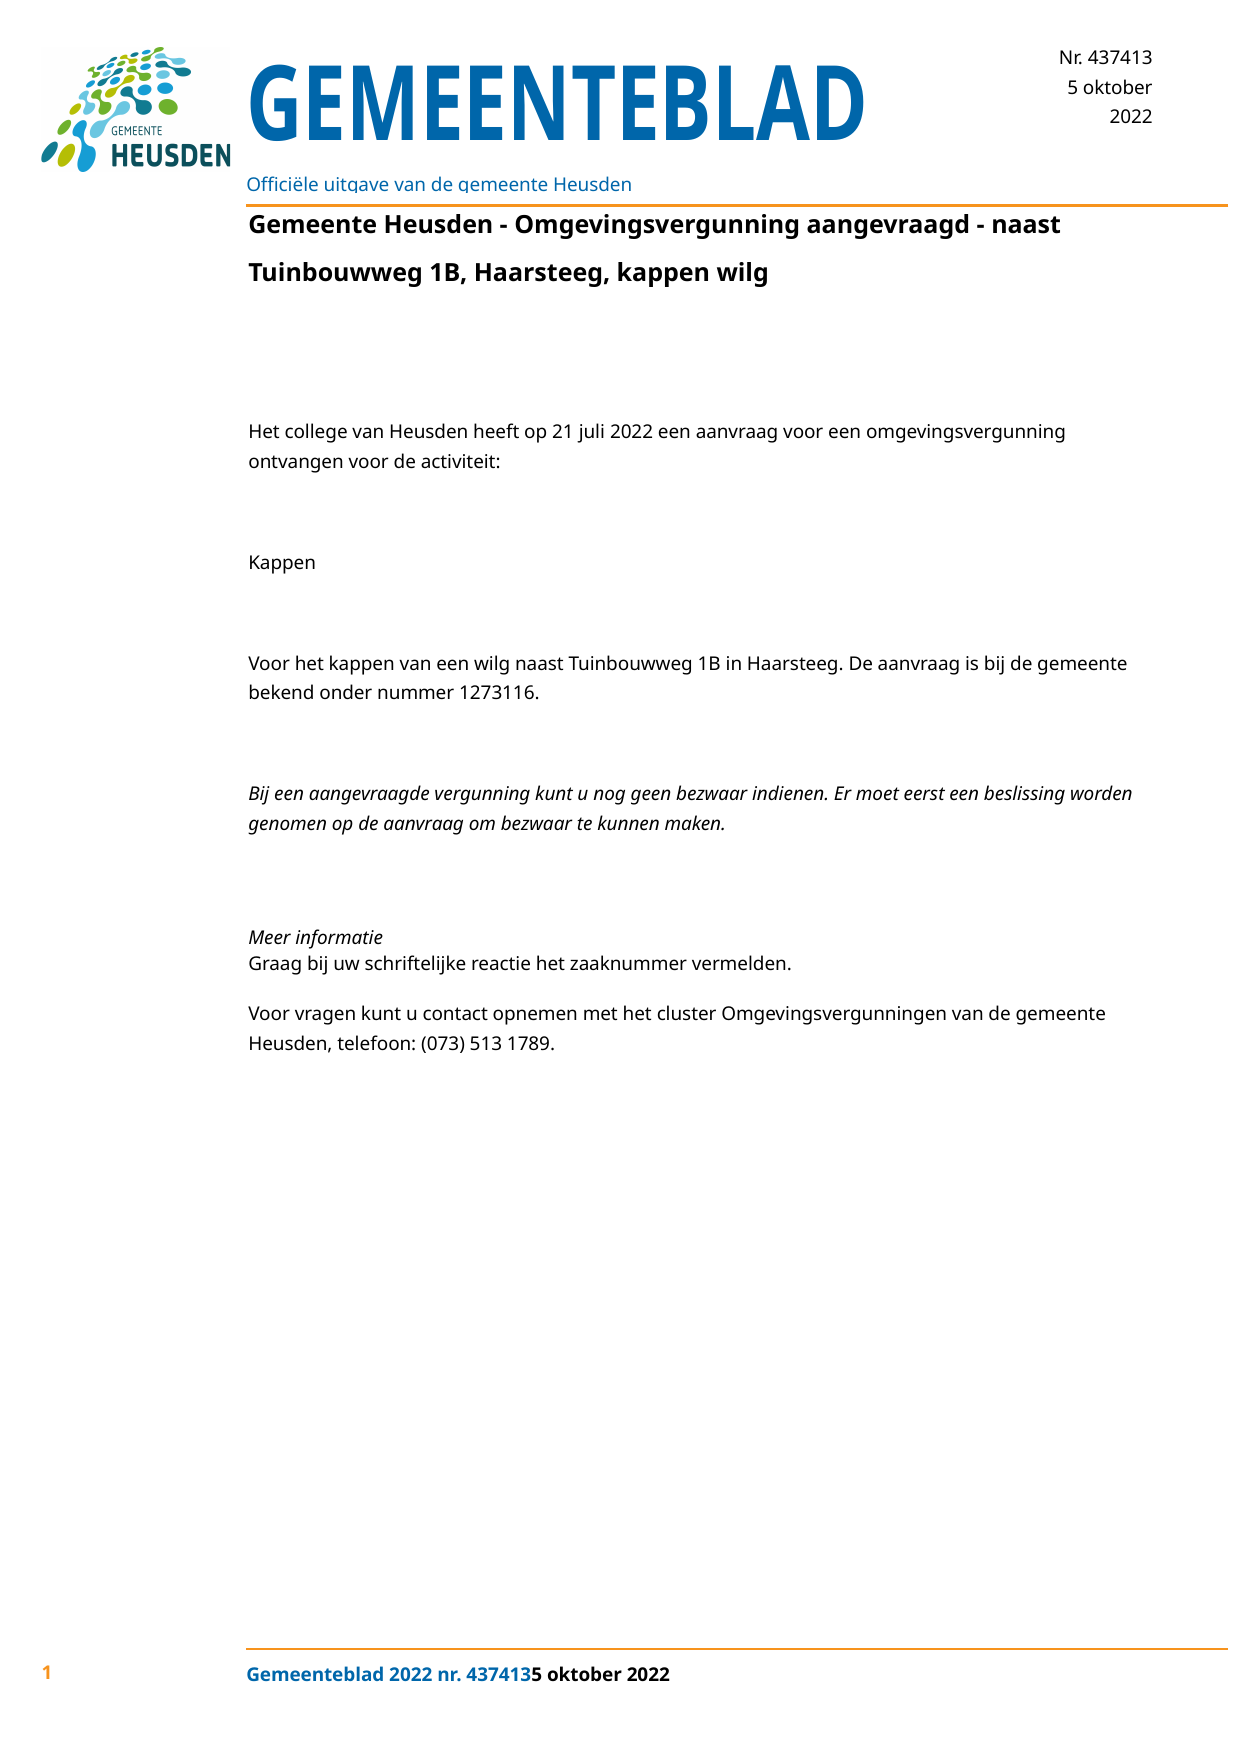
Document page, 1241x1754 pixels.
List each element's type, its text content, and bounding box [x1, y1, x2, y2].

text Kappen [248, 549, 1152, 575]
text Graag bij uw schriftelijke reactie het zaaknummer vermelden. [248, 950, 1152, 976]
text Gemeente Heusden - Omgevingsvergunning aangevraagd - naast Tuinbouwweg 1B, Haarsteeg, kappen wilg [248, 207, 1152, 288]
text Het college van Heusden heeft op 21 juli 2022 een aanvraag voor een omgevingsvergunning ontvangen voor de activiteit: [248, 419, 1152, 474]
text Meer informatie [248, 924, 1152, 950]
text Voor het kappen van een wilg naast Tuinbouwweg 1B in Haarsteeg. De aanvraag is bij de gemeente bekend onder nummer 1273116. [248, 650, 1152, 705]
text Bij een aangevraagde vergunning kunt u nog geen bezwaar indienen. Er moet eerst een beslissing worden genomen op de aanvraag om bezwaar te kunnen maken. [248, 780, 1152, 836]
picture [41, 47, 231, 172]
text Voor vragen kunt u contact opnemen met het cluster Omgevingsvergunningen van de gemeente Heusden, telefoon: (073) 513 1789. [248, 1001, 1152, 1056]
